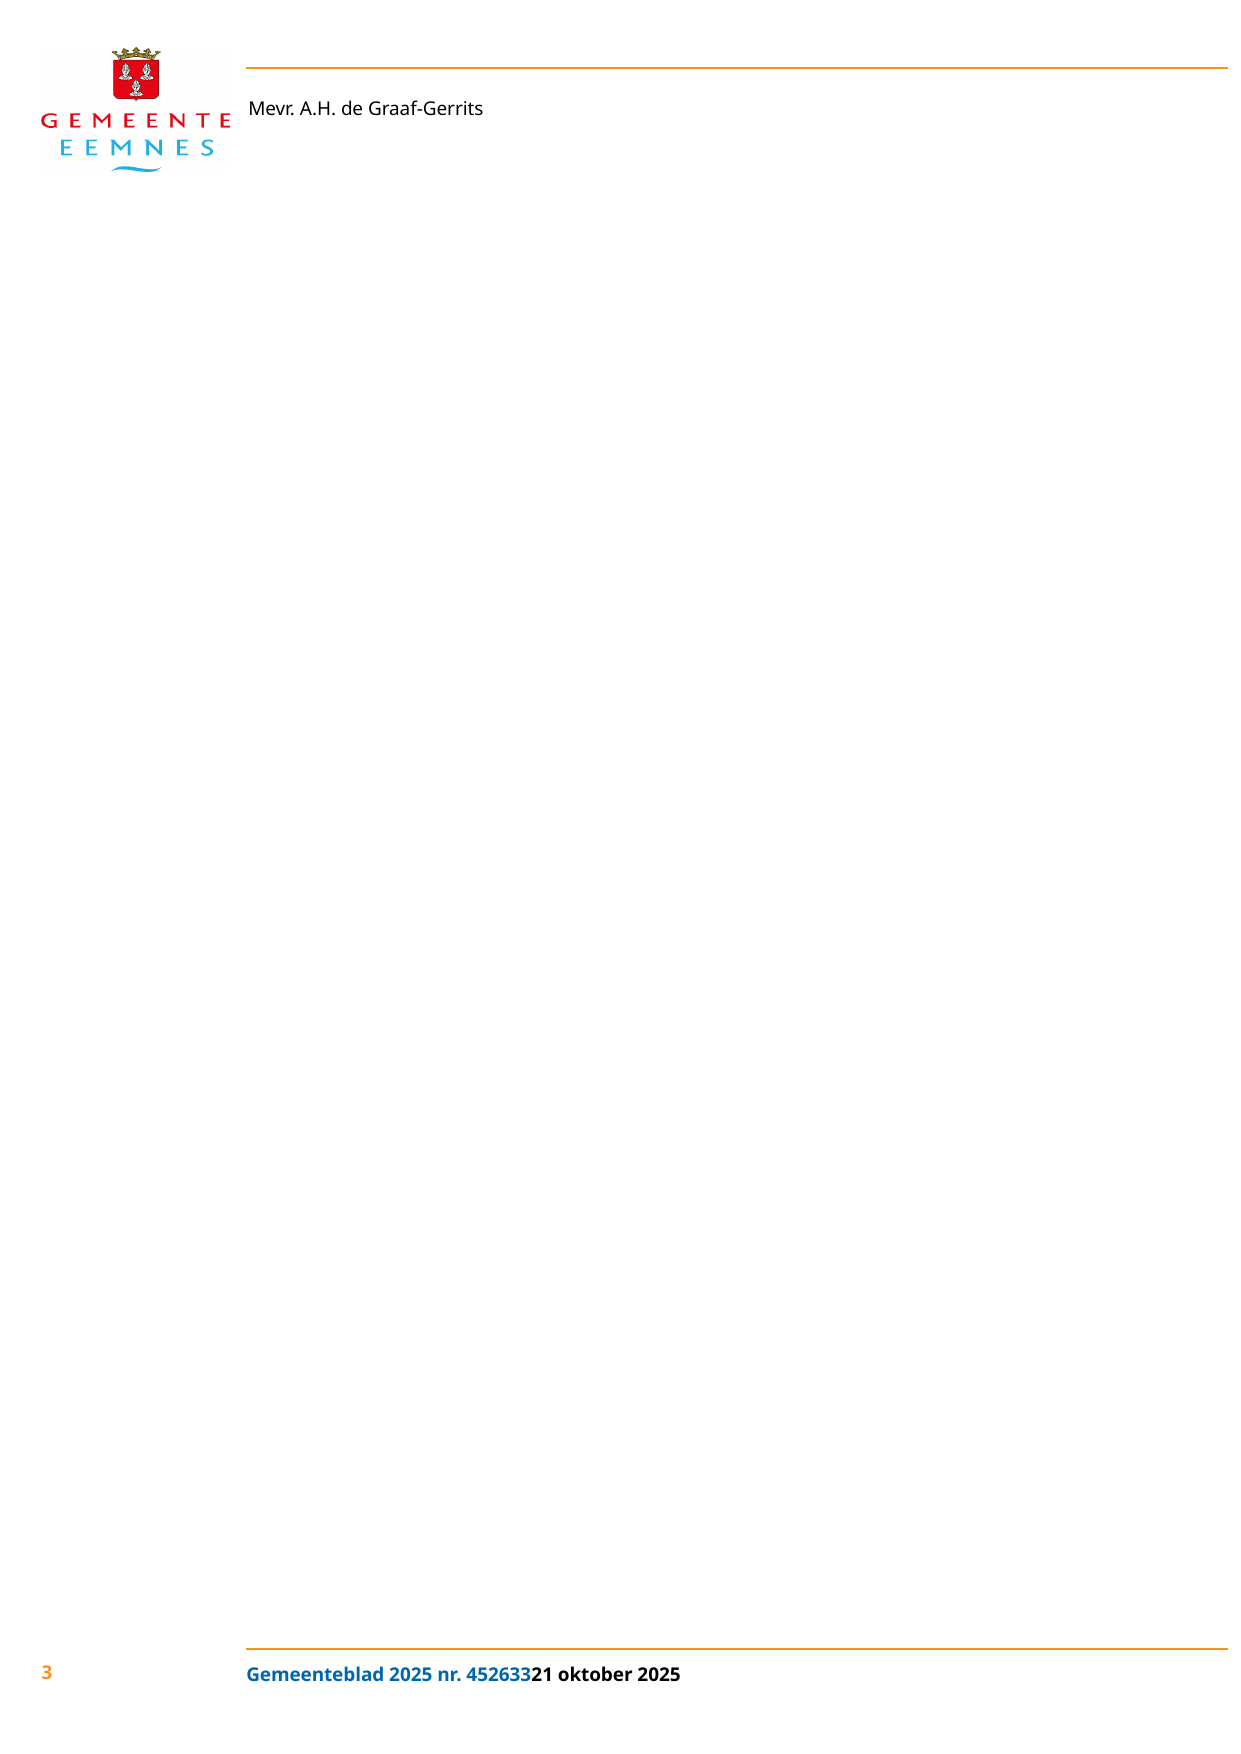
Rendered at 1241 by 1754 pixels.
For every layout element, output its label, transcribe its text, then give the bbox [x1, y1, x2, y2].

text Mevr. A.H. de Graaf-Gerrits [248, 95, 1152, 121]
picture [41, 47, 231, 172]
